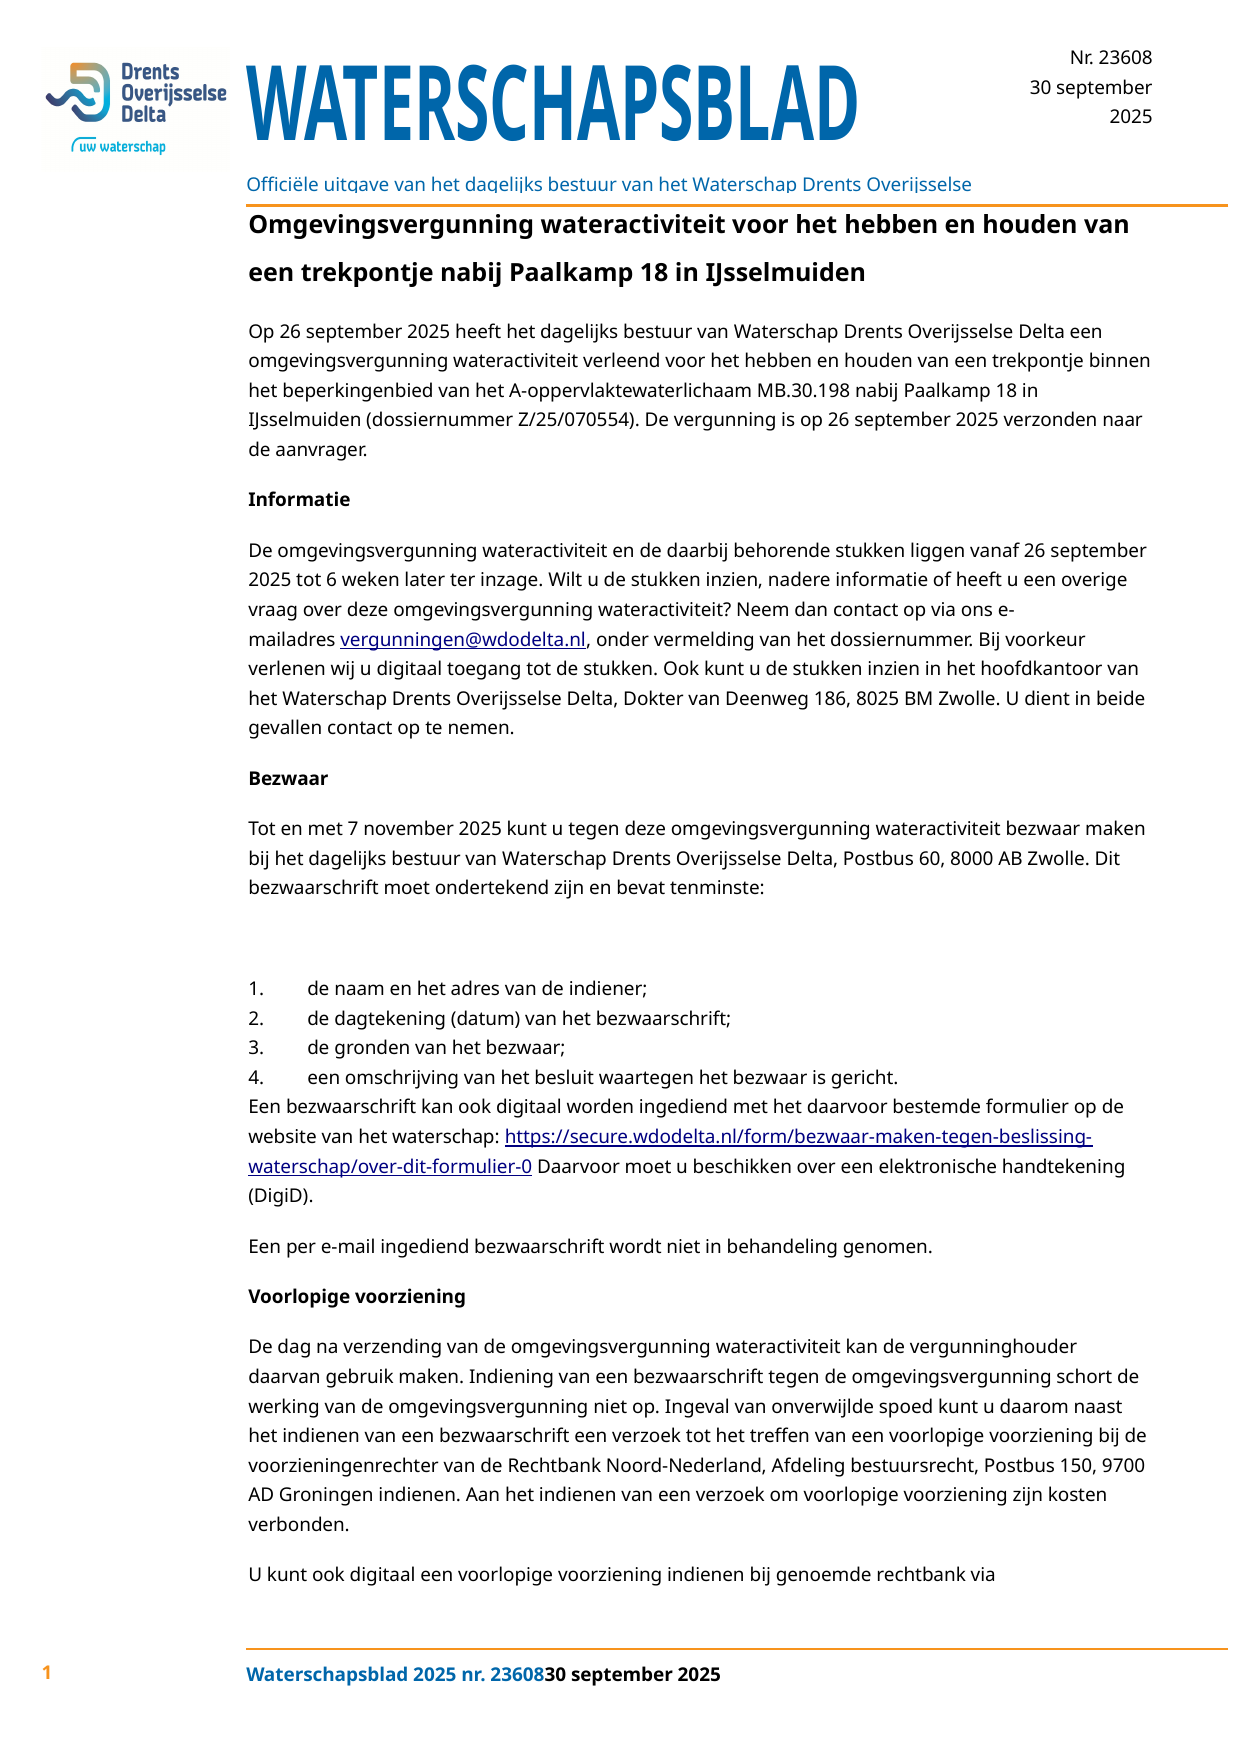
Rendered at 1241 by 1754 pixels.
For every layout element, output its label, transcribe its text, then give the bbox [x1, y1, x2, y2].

text Informatie [248, 487, 1152, 512]
text Een bezwaarschrift kan ook digitaal worden ingediend met het daarvoor bestemde formulier op de website van het waterschap: https://secure.wdodelta.nl/form/bezwaar-maken-tegen-beslissing-waterschap/over-dit-formulier-0 Daarvoor moet u beschikken over een elektronische handtekening (DigiD). [248, 1094, 1152, 1208]
text Op 26 september 2025 heeft het dagelijks bestuur van Waterschap Drents Overijsselse Delta een omgevingsvergunning wateractiviteit verleend voor het hebben en houden van een trekpontje binnen het beperkingenbied van het A-oppervlaktewaterlichaam MB.30.198 nabij Paalkamp 18 in IJsselmuiden (dossiernummer Z/25/070554). De vergunning is op 26 september 2025 verzonden naar de aanvrager. [248, 318, 1152, 462]
text Bezwaar [248, 765, 1152, 791]
list de gronden van het bezwaar; [248, 1034, 1152, 1060]
text Voorlopige voorziening [248, 1283, 1152, 1309]
text De dag na verzending van de omgevingsvergunning wateractiviteit kan de vergunninghouder daarvan gebruik maken. Indiening van een bezwaarschrift tegen de omgevingsvergunning schort de werking van de omgevingsvergunning niet op. Ingeval van onverwijlde spoed kunt u daarom naast het indienen van een bezwaarschrift een verzoek tot het treffen van een voorlopige voorziening bij de voorzieningenrechter van de Rechtbank Noord-Nederland, Afdeling bestuursrecht, Postbus 150, 9700 AD Groningen indienen. Aan het indienen van een verzoek om voorlopige voorziening zijn kosten verbonden. [248, 1334, 1152, 1537]
list een omschrijving van het besluit waartegen het bezwaar is gericht. [248, 1064, 1152, 1090]
text De omgevingsvergunning wateractiviteit en de daarbij behorende stukken liggen vanaf 26 september 2025 tot 6 weken later ter inzage. Wilt u de stukken inzien, nadere informatie of heeft u een overige vraag over deze omgevingsvergunning wateractiviteit? Neem dan contact op via ons e-mailadres vergunningen@wdodelta.nl, onder vermelding van het dossiernummer. Bij voorkeur verlenen wij u digitaal toegang tot de stukken. Ook kunt u de stukken inzien in het hoofdkantoor van het Waterschap Drents Overijsselse Delta, Dokter van Deenweg 186, 8025 BM Zwolle. U dient in beide gevallen contact op te nemen. [248, 537, 1152, 740]
text U kunt ook digitaal een voorlopige voorziening indienen bij genoemde rechtbank via [248, 1562, 1152, 1587]
list de naam en het adres van de indiener; [248, 975, 1152, 1001]
text Een per e-mail ingediend bezwaarschrift wordt niet in behandeling genomen. [248, 1233, 1152, 1259]
list de dagtekening (datum) van het bezwaarschrift; [248, 1005, 1152, 1031]
text Tot en met 7 november 2025 kunt u tegen deze omgevingsvergunning wateractiviteit bezwaar maken bij het dagelijks bestuur van Waterschap Drents Overijsselse Delta, Postbus 60, 8000 AB Zwolle. Dit bezwaarschrift moet ondertekend zijn en bevat tenminste: [248, 815, 1152, 900]
picture [41, 47, 231, 172]
text Omgevingsvergunning wateractiviteit voor het hebben en houden van een trekpontje nabij Paalkamp 18 in IJsselmuiden [248, 207, 1152, 288]
